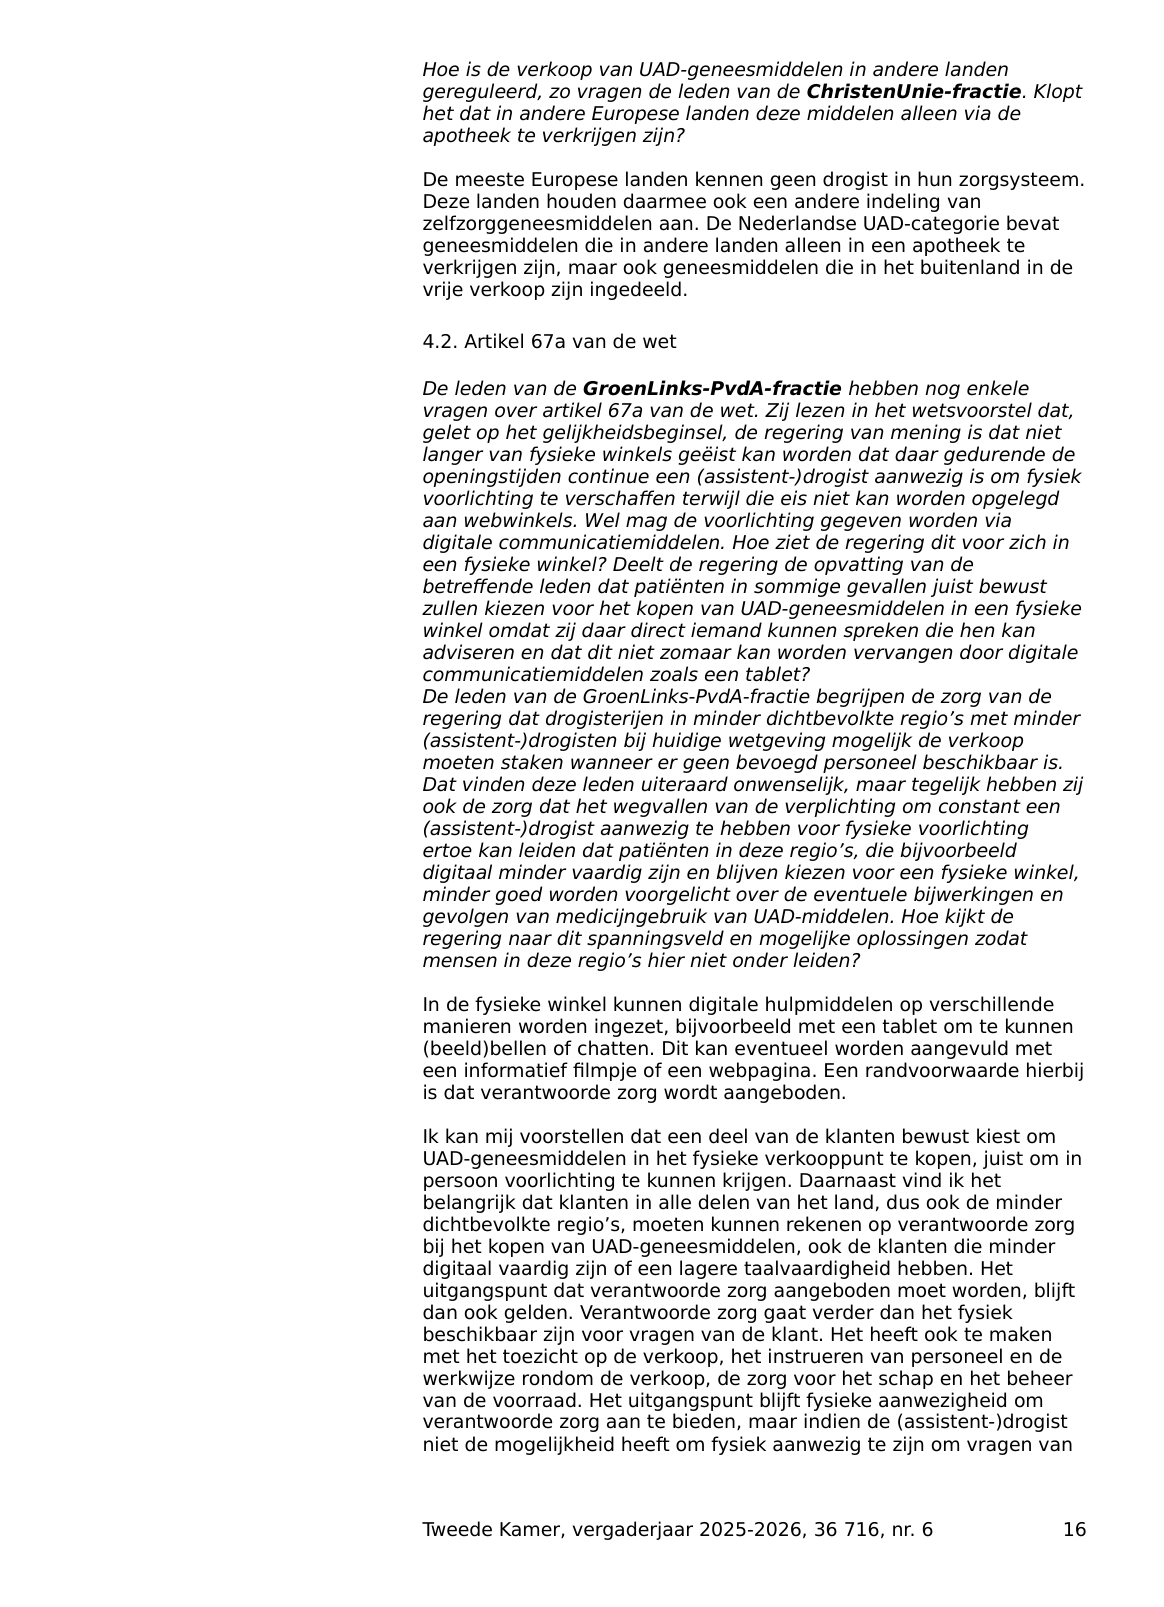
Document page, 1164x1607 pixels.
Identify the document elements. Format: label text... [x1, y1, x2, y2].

subtitle 4.2. Artikel 67a van de wet [422, 331, 1087, 353]
text Dat vinden deze leden uiteraard onwenselijk, maar tegelijk hebben zij ook de zorg dat het wegvallen van de verplichting om constant een (assistent-)drogist aanwezig te hebben voor fysieke voorlichting ertoe kan leiden dat patiënten in deze regio’s, die bijvoorbeeld digitaal minder vaardig zijn en blijven kiezen voor een fysieke winkel, minder goed worden voorgelicht over de eventuele bijwerkingen en gevolgen van medicijngebruik van UAD-middelen. Hoe kijkt de regering naar dit spanningsveld en mogelijke oplossingen zodat mensen in deze regio’s hier niet onder leiden? [422, 774, 1087, 971]
text Hoe is de verkoop van UAD-geneesmiddelen in andere landen gereguleerd, zo vragen de leden van de ChristenUnie-fractie. Klopt het dat in andere Europese landen deze middelen alleen via de apotheek te verkrijgen zijn? [422, 59, 1087, 147]
text De leden van de GroenLinks-PvdA-fractie hebben nog enkele vragen over artikel 67a van de wet. Zij lezen in het wetsvoorstel dat, gelet op het gelijkheidsbeginsel, de regering van mening is dat niet langer van fysieke winkels geëist kan worden dat daar gedurende de openingstijden continue een (assistent-)drogist aanwezig is om fysiek voorlichting te verschaffen terwijl die eis niet kan worden opgelegd aan webwinkels. Wel mag de voorlichting gegeven worden via digitale communicatiemiddelen. Hoe ziet de regering dit voor zich in een fysieke winkel? Deelt de regering de opvatting van de betreffende leden dat patiënten in sommige gevallen juist bewust zullen kiezen voor het kopen van UAD-geneesmiddelen in een fysieke winkel omdat zij daar direct iemand kunnen spreken die hen kan adviseren en dat dit niet zomaar kan worden vervangen door digitale communicatiemiddelen zoals een tablet? [422, 378, 1087, 686]
text In de fysieke winkel kunnen digitale hulpmiddelen op verschillende manieren worden ingezet, bijvoorbeeld met een tablet om te kunnen (beeld)bellen of chatten. Dit kan eventueel worden aangevuld met een informatief filmpje of een webpagina. Een randvoorwaarde hierbij is dat verantwoorde zorg wordt aangeboden. [422, 994, 1087, 1103]
text De leden van de GroenLinks-PvdA-fractie begrijpen de zorg van de regering dat drogisterijen in minder dichtbevolkte regio’s met minder (assistent-)drogisten bij huidige wetgeving mogelijk de verkoop moeten staken wanneer er geen bevoegd personeel beschikbaar is. [422, 686, 1087, 774]
text De meeste Europese landen kennen geen drogist in hun zorgsysteem. Deze landen houden daarmee ook een andere indeling van zelfzorggeneesmiddelen aan. De Nederlandse UAD-categorie bevat geneesmiddelen die in andere landen alleen in een apotheek te verkrijgen zijn, maar ook geneesmiddelen die in het buitenland in de vrije verkoop zijn ingedeeld. [422, 169, 1087, 301]
text Ik kan mij voorstellen dat een deel van de klanten bewust kiest om UAD-geneesmiddelen in het fysieke verkooppunt te kopen, juist om in persoon voorlichting te kunnen krijgen. Daarnaast vind ik het belangrijk dat klanten in alle delen van het land, dus ook de minder dichtbevolkte regio’s, moeten kunnen rekenen op verantwoorde zorg bij het kopen van UAD-geneesmiddelen, ook de klanten die minder digitaal vaardig zijn of een lagere taalvaardigheid hebben. Het uitgangspunt dat verantwoorde zorg aangeboden moet worden, blijft dan ook gelden. Verantwoorde zorg gaat verder dan het fysiek beschikbaar zijn voor vragen van de klant. Het heeft ook te maken met het toezicht op de verkoop, het instrueren van personeel en de werkwijze rondom de verkoop, de zorg voor het schap en het beheer van de voorraad. Het uitgangspunt blijft fysieke aanwezigheid om verantwoorde zorg aan te bieden, maar indien de (assistent-)drogist niet de mogelijkheid heeft om fysiek aanwezig te zijn om vragen van [422, 1126, 1087, 1455]
